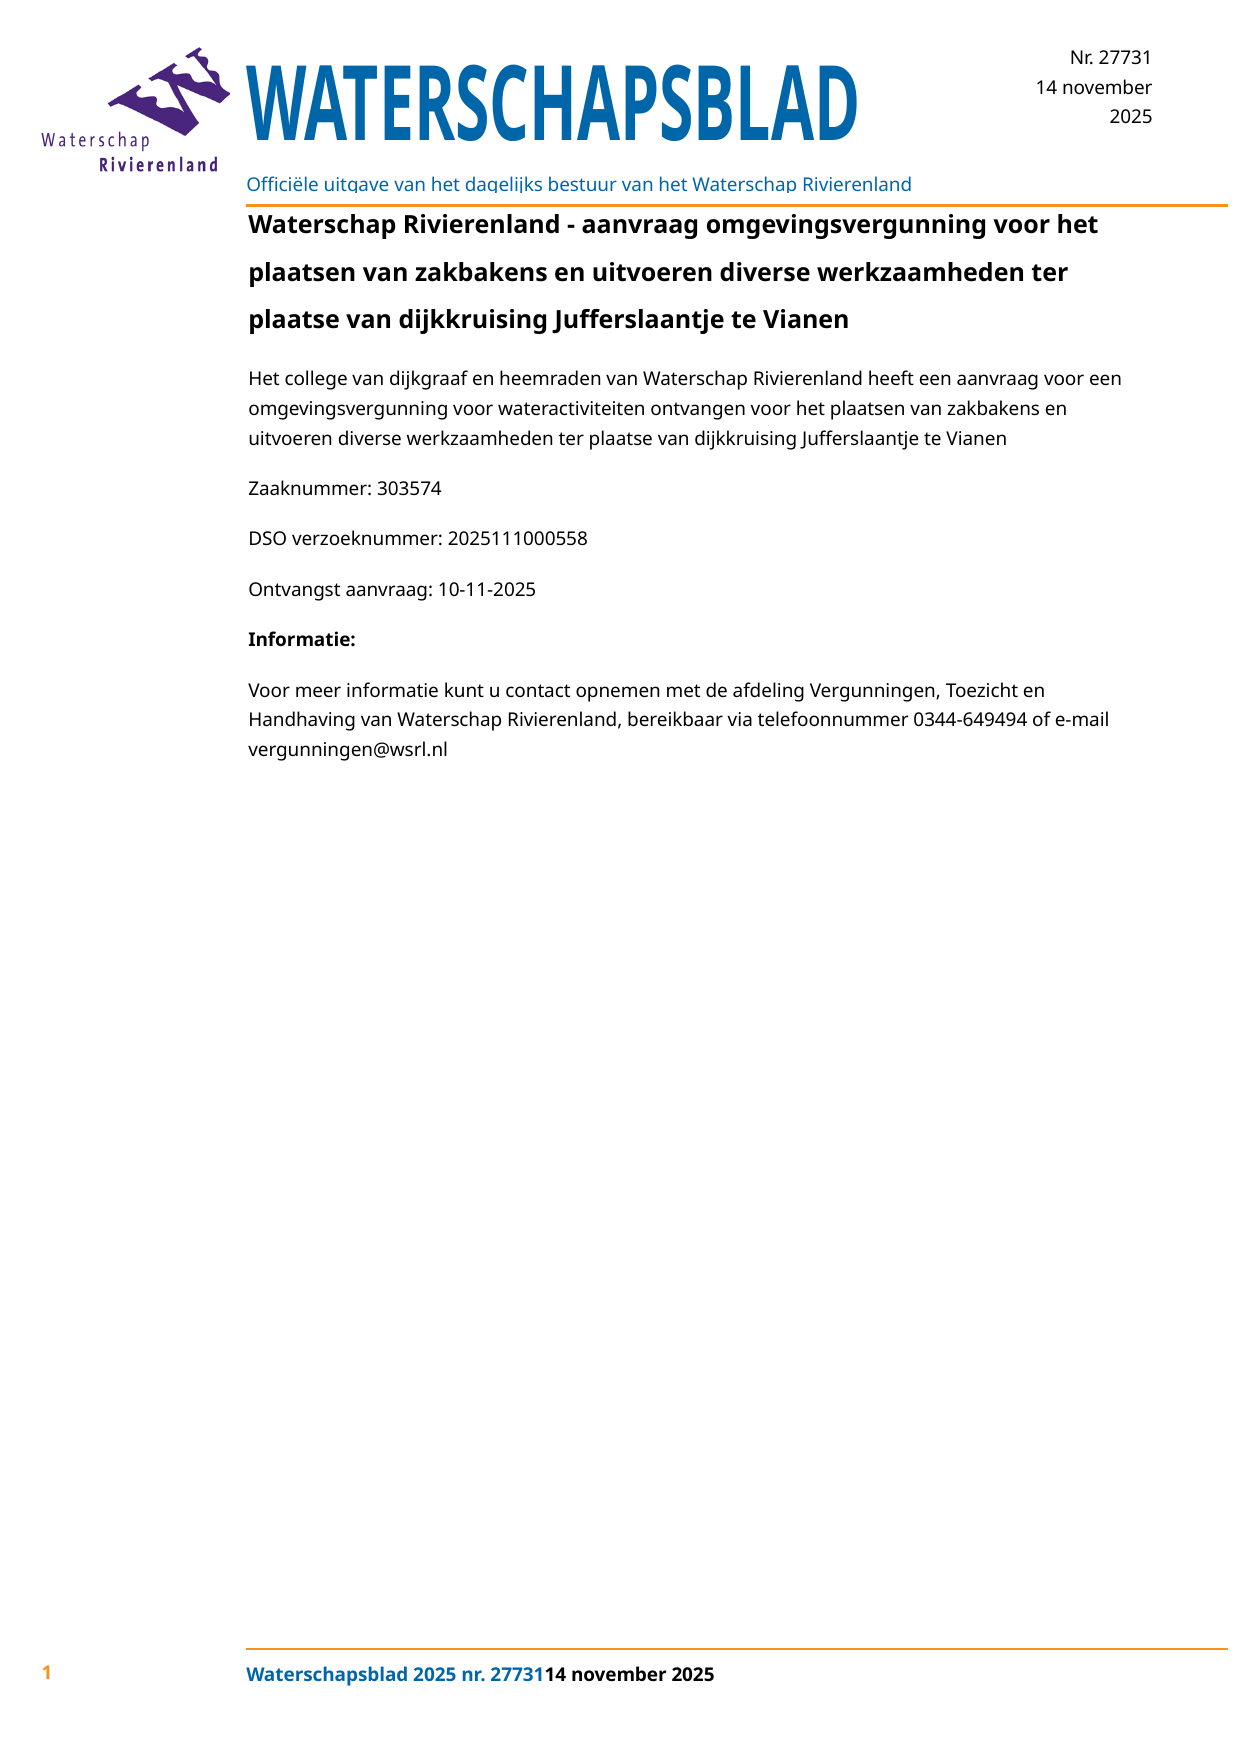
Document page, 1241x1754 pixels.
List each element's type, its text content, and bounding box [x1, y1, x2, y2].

text Zaaknummer: 303574 [248, 475, 1152, 501]
text Waterschap Rivierenland - aanvraag omgevingsvergunning voor het plaatsen van zakbakens en uitvoeren diverse werkzaamheden ter plaatse van dijkkruising Jufferslaantje te Vianen [248, 207, 1152, 336]
text DSO verzoeknummer: 2025111000558 [248, 526, 1152, 551]
text Ontvangst aanvraag: 10-11-2025 [248, 576, 1152, 602]
text Het college van dijkgraaf en heemraden van Waterschap Rivierenland heeft een aanvraag voor een omgevingsvergunning voor wateractiviteiten ontvangen voor het plaatsen van zakbakens en uitvoeren diverse werkzaamheden ter plaatse van dijkkruising Jufferslaantje te Vianen [248, 366, 1152, 450]
text Voor meer informatie kunt u contact opnemen met de afdeling Vergunningen, Toezicht en Handhaving van Waterschap Rivierenland, bereikbaar via telefoonnummer 0344-649494 of e-mail vergunningen@wsrl.nl [248, 677, 1152, 762]
text Informatie: [248, 626, 1152, 652]
picture [41, 47, 231, 172]
